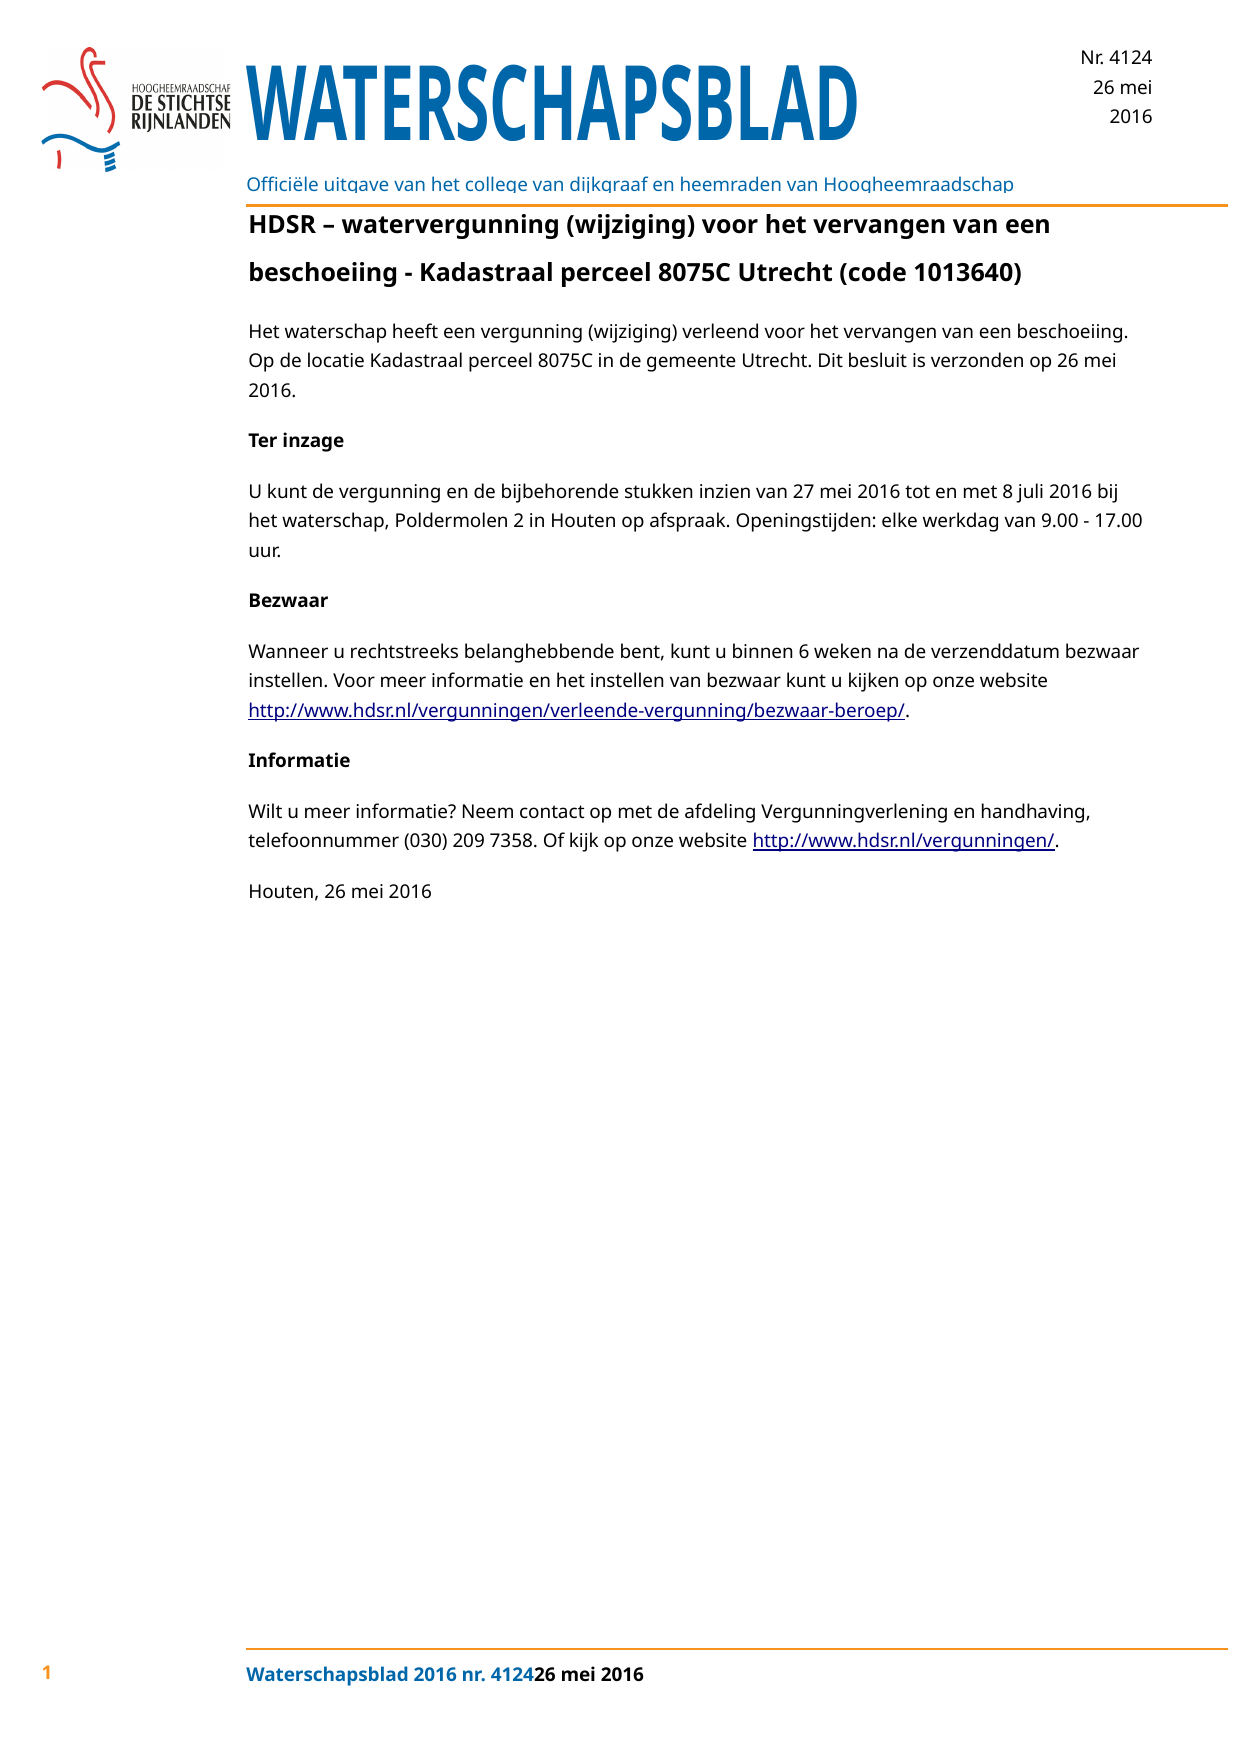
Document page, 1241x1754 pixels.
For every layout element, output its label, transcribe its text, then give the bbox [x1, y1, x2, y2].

text Het waterschap heeft een vergunning (wijziging) verleend voor het vervangen van een beschoeiing. Op de locatie Kadastraal perceel 8075C in de gemeente Utrecht. Dit besluit is verzonden op 26 mei 2016. [248, 318, 1152, 403]
text Bezwaar [248, 587, 1152, 613]
text Ter inzage [248, 427, 1152, 453]
text Wanneer u rechtstreeks belanghebbende bent, kunt u binnen 6 weken na de verzenddatum bezwaar instellen. Voor meer informatie en het instellen van bezwaar kunt u kijken op onze website http://www.hdsr.nl/vergunningen/verleende-vergunning/bezwaar-beroep/. [248, 638, 1152, 723]
text Informatie [248, 747, 1152, 773]
text HDSR – watervergunning (wijziging) voor het vervangen van een beschoeiing - Kadastraal perceel 8075C Utrecht (code 1013640) [248, 207, 1152, 288]
picture [41, 47, 231, 172]
text Houten, 26 mei 2016 [248, 878, 1152, 904]
text Wilt u meer informatie? Neem contact op met de afdeling Vergunningverlening en handhaving, telefoonnummer (030) 209 7358. Of kijk op onze website http://www.hdsr.nl/vergunningen/. [248, 798, 1152, 853]
text U kunt de vergunning en de bijbehorende stukken inzien van 27 mei 2016 tot en met 8 juli 2016 bij het waterschap, Poldermolen 2 in Houten op afspraak. Openingstijden: elke werkdag van 9.00 - 17.00 uur. [248, 478, 1152, 563]
